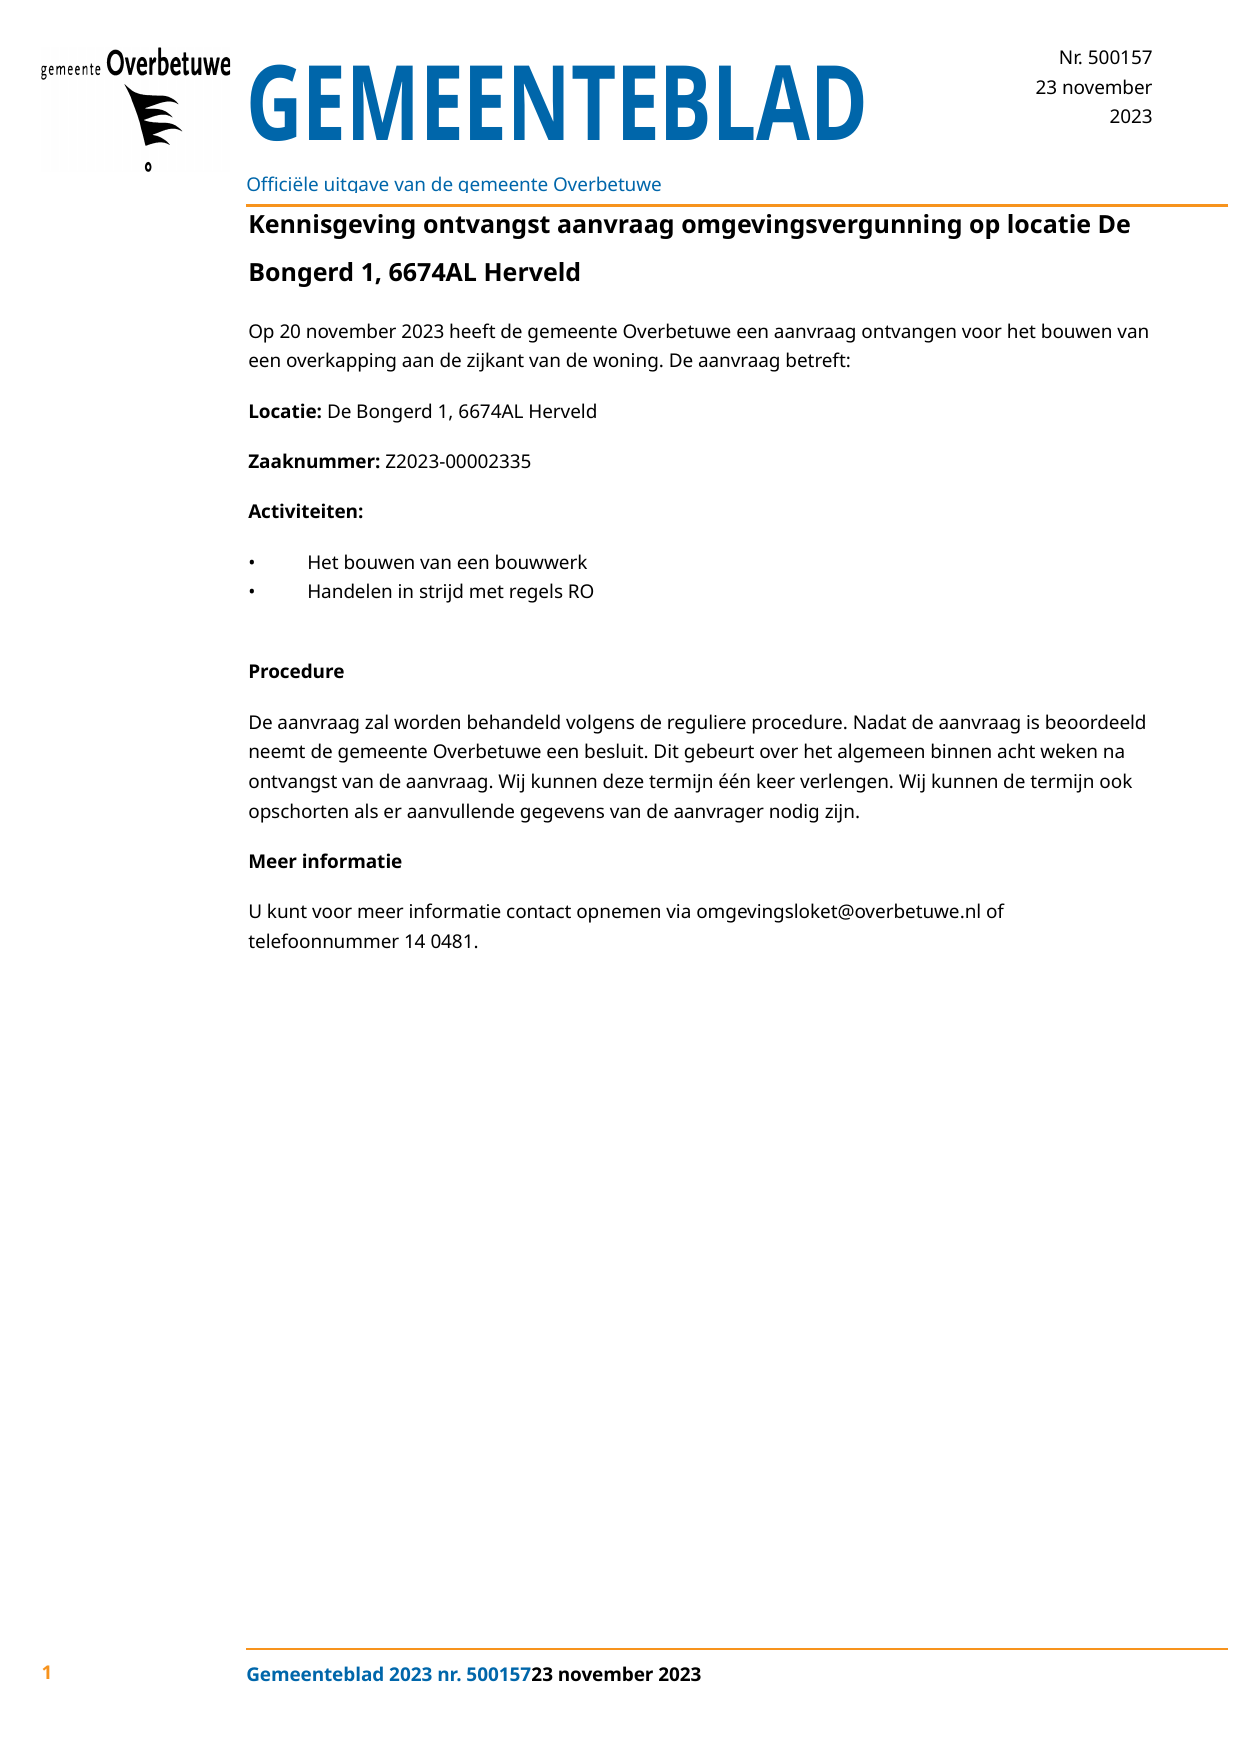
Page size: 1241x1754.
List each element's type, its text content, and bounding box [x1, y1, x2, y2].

text Procedure [248, 659, 1152, 684]
list Het bouwen van een bouwwerk [248, 549, 1152, 575]
text Locatie: De Bongerd 1, 6674AL Herveld [248, 398, 1152, 424]
text Op 20 november 2023 heeft de gemeente Overbetuwe een aanvraag ontvangen voor het bouwen van een overkapping aan de zijkant van de woning. De aanvraag betreft: [248, 318, 1152, 373]
text De aanvraag zal worden behandeld volgens de reguliere procedure. Nadat de aanvraag is beoordeeld neemt de gemeente Overbetuwe een besluit. Dit gebeurt over het algemeen binnen acht weken na ontvangst van de aanvraag. Wij kunnen deze termijn één keer verlengen. Wij kunnen de termijn ook opschorten als er aanvullende gegevens van de aanvrager nodig zijn. [248, 709, 1152, 824]
text U kunt voor meer informatie contact opnemen via omgevingsloket@overbetuwe.nl of telefoonnummer 14 0481. [248, 899, 1152, 954]
text Meer informatie [248, 848, 1152, 874]
list Handelen in strijd met regels RO [248, 579, 1152, 604]
text Zaaknummer: Z2023-00002335 [248, 448, 1152, 474]
text Activiteiten: [248, 499, 1152, 524]
text Kennisgeving ontvangst aanvraag omgevingsvergunning op locatie De Bongerd 1, 6674AL Herveld [248, 207, 1152, 288]
picture [41, 47, 231, 172]
